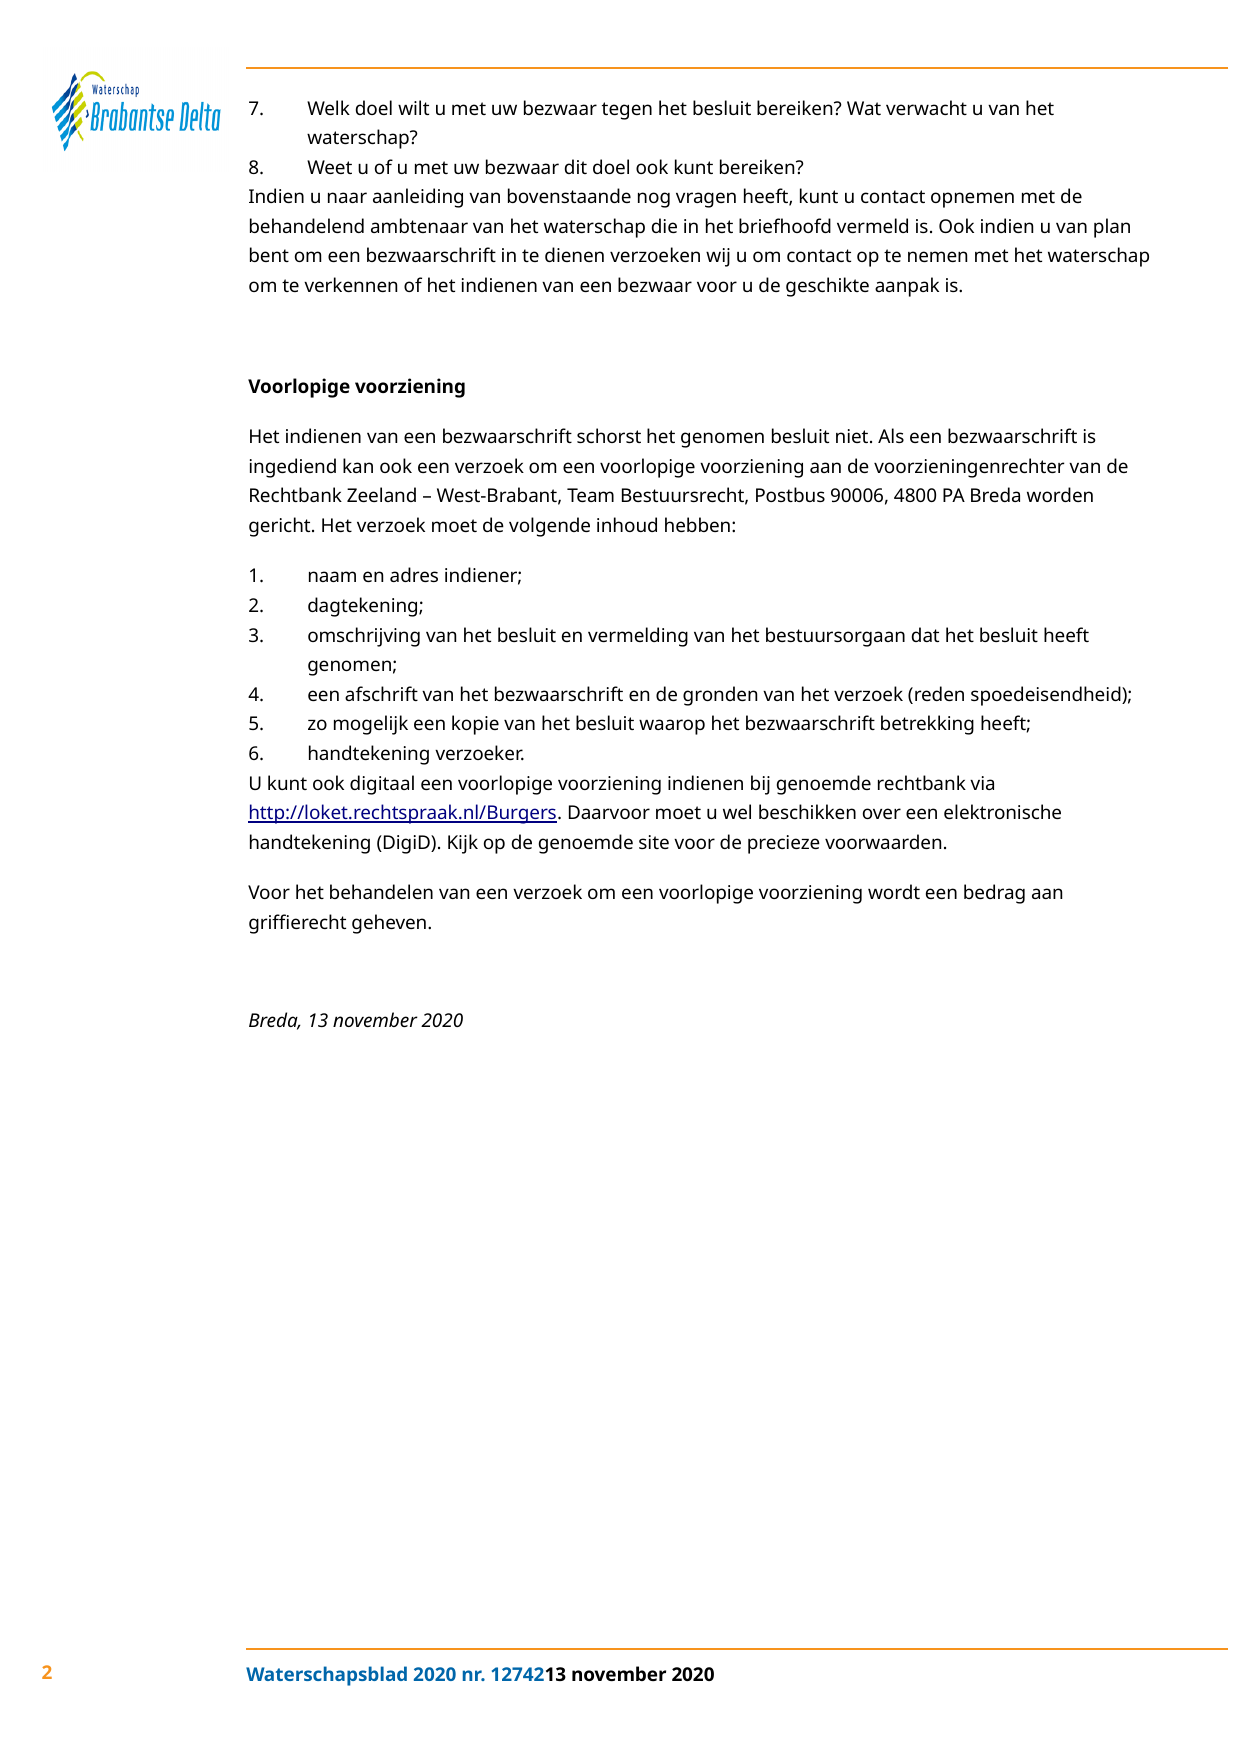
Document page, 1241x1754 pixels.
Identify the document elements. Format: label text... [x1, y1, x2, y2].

list dagtekening; [248, 592, 1152, 618]
list naam en adres indiener; [248, 563, 1152, 588]
list een afschrift van het bezwaarschrift en de gronden van het verzoek (reden spoedeisendheid); [248, 681, 1152, 707]
list handtekening verzoeker. [248, 740, 1152, 766]
list omschrijving van het besluit en vermelding van het bestuursorgaan dat het besluit heeft genomen; [248, 622, 1152, 677]
list Weet u of u met uw bezwaar dit doel ook kunt bereiken? [248, 154, 1152, 180]
text U kunt ook digitaal een voorlopige voorziening indienen bij genoemde rechtbank via http://loket.rechtspraak.nl/Burgers. Daarvoor moet u wel beschikken over een elektronische handtekening (DigiD). Kijk op de genoemde site voor de precieze voorwaarden. [248, 770, 1152, 855]
text Indien u naar aanleiding van bovenstaande nog vragen heeft, kunt u contact opnemen met de behandelend ambtenaar van het waterschap die in het briefhoofd vermeld is. Ook indien u van plan bent om een bezwaarschrift in te dienen verzoeken wij u om contact op te nemen met het waterschap om te verkennen of het indienen van een bezwaar voor u de geschikte aanpak is. [248, 183, 1152, 298]
text Voorlopige voorziening [248, 373, 1152, 399]
list Welk doel wilt u met uw bezwaar tegen het besluit bereiken? Wat verwacht u van het waterschap? [248, 95, 1152, 150]
text Voor het behandelen van een verzoek om een voorlopige voorziening wordt een bedrag aan griffierecht geheven. [248, 879, 1152, 935]
text Breda, 13 november 2020 [248, 1007, 1152, 1033]
picture [41, 47, 231, 172]
list zo mogelijk een kopie van het besluit waarop het bezwaarschrift betrekking heeft; [248, 711, 1152, 736]
text Het indienen van een bezwaarschrift schorst het genomen besluit niet. Als een bezwaarschrift is ingediend kan ook een verzoek om een voorlopige voorziening aan de voorzieningenrechter van de Rechtbank Zeeland – West-Brabant, Team Bestuursrecht, Postbus 90006, 4800 PA Breda worden gericht. Het verzoek moet de volgende inhoud hebben: [248, 423, 1152, 538]
